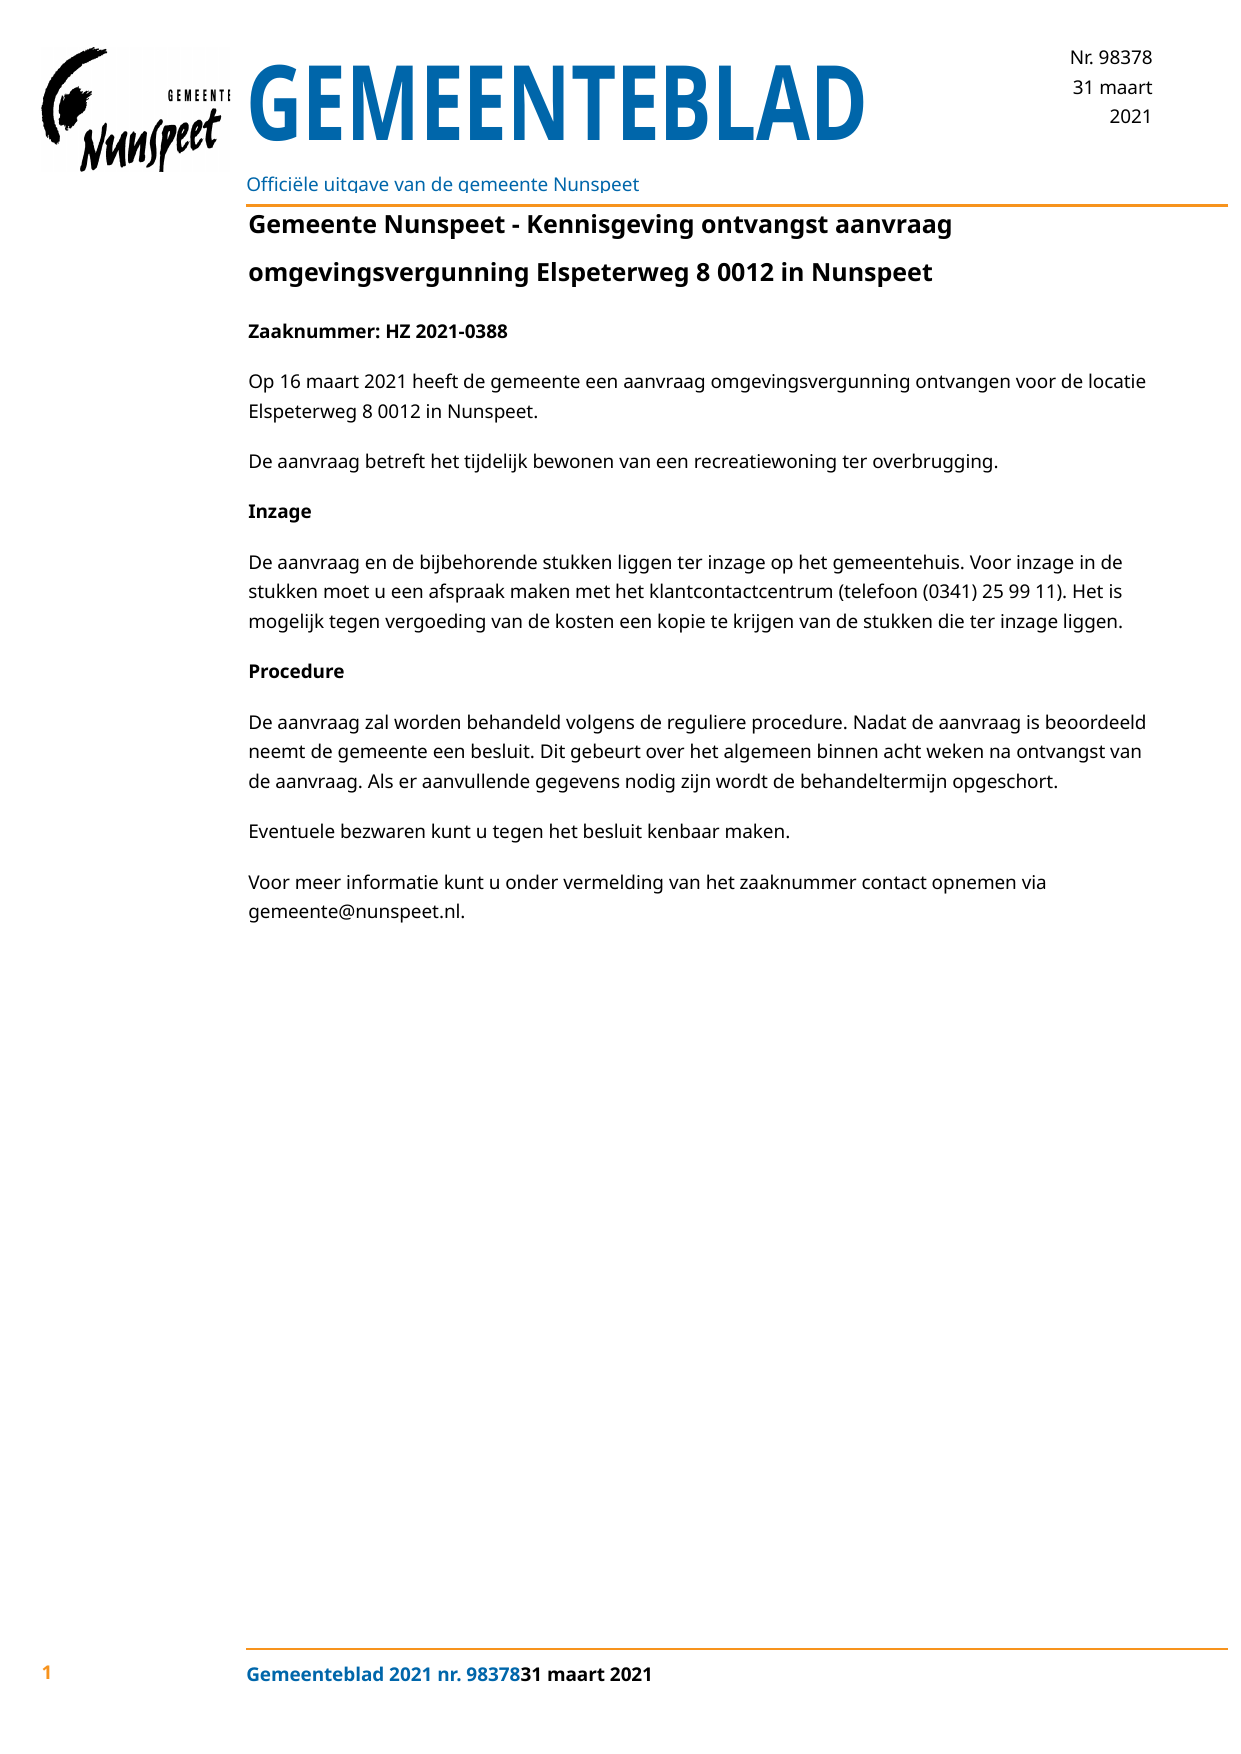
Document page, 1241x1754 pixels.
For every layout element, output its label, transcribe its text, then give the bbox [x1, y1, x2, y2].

picture [41, 47, 231, 172]
text De aanvraag zal worden behandeld volgens de reguliere procedure. Nadat de aanvraag is beoordeeld neemt de gemeente een besluit. Dit gebeurt over het algemeen binnen acht weken na ontvangst van de aanvraag. Als er aanvullende gegevens nodig zijn wordt de behandeltermijn opgeschort. [248, 709, 1152, 794]
text Eventuele bezwaren kunt u tegen het besluit kenbaar maken. [248, 819, 1152, 844]
text Op 16 maart 2021 heeft de gemeente een aanvraag omgevingsvergunning ontvangen voor de locatie Elspeterweg 8 0012 in Nunspeet. [248, 368, 1152, 424]
text Gemeente Nunspeet - Kennisgeving ontvangst aanvraag omgevingsvergunning Elspeterweg 8 0012 in Nunspeet [248, 207, 1152, 288]
text Procedure [248, 659, 1152, 684]
text De aanvraag en de bijbehorende stukken liggen ter inzage op het gemeentehuis. Voor inzage in de stukken moet u een afspraak maken met het klantcontactcentrum (telefoon (0341) 25 99 11). Het is mogelijk tegen vergoeding van de kosten een kopie te krijgen van de stukken die ter inzage liggen. [248, 549, 1152, 634]
text Inzage [248, 499, 1152, 524]
text De aanvraag betreft het tijdelijk bewonen van een recreatiewoning ter overbrugging. [248, 448, 1152, 474]
text Zaaknummer: HZ 2021-0388 [248, 318, 1152, 344]
text Voor meer informatie kunt u onder vermelding van het zaaknummer contact opnemen via gemeente@nunspeet.nl. [248, 869, 1152, 924]
